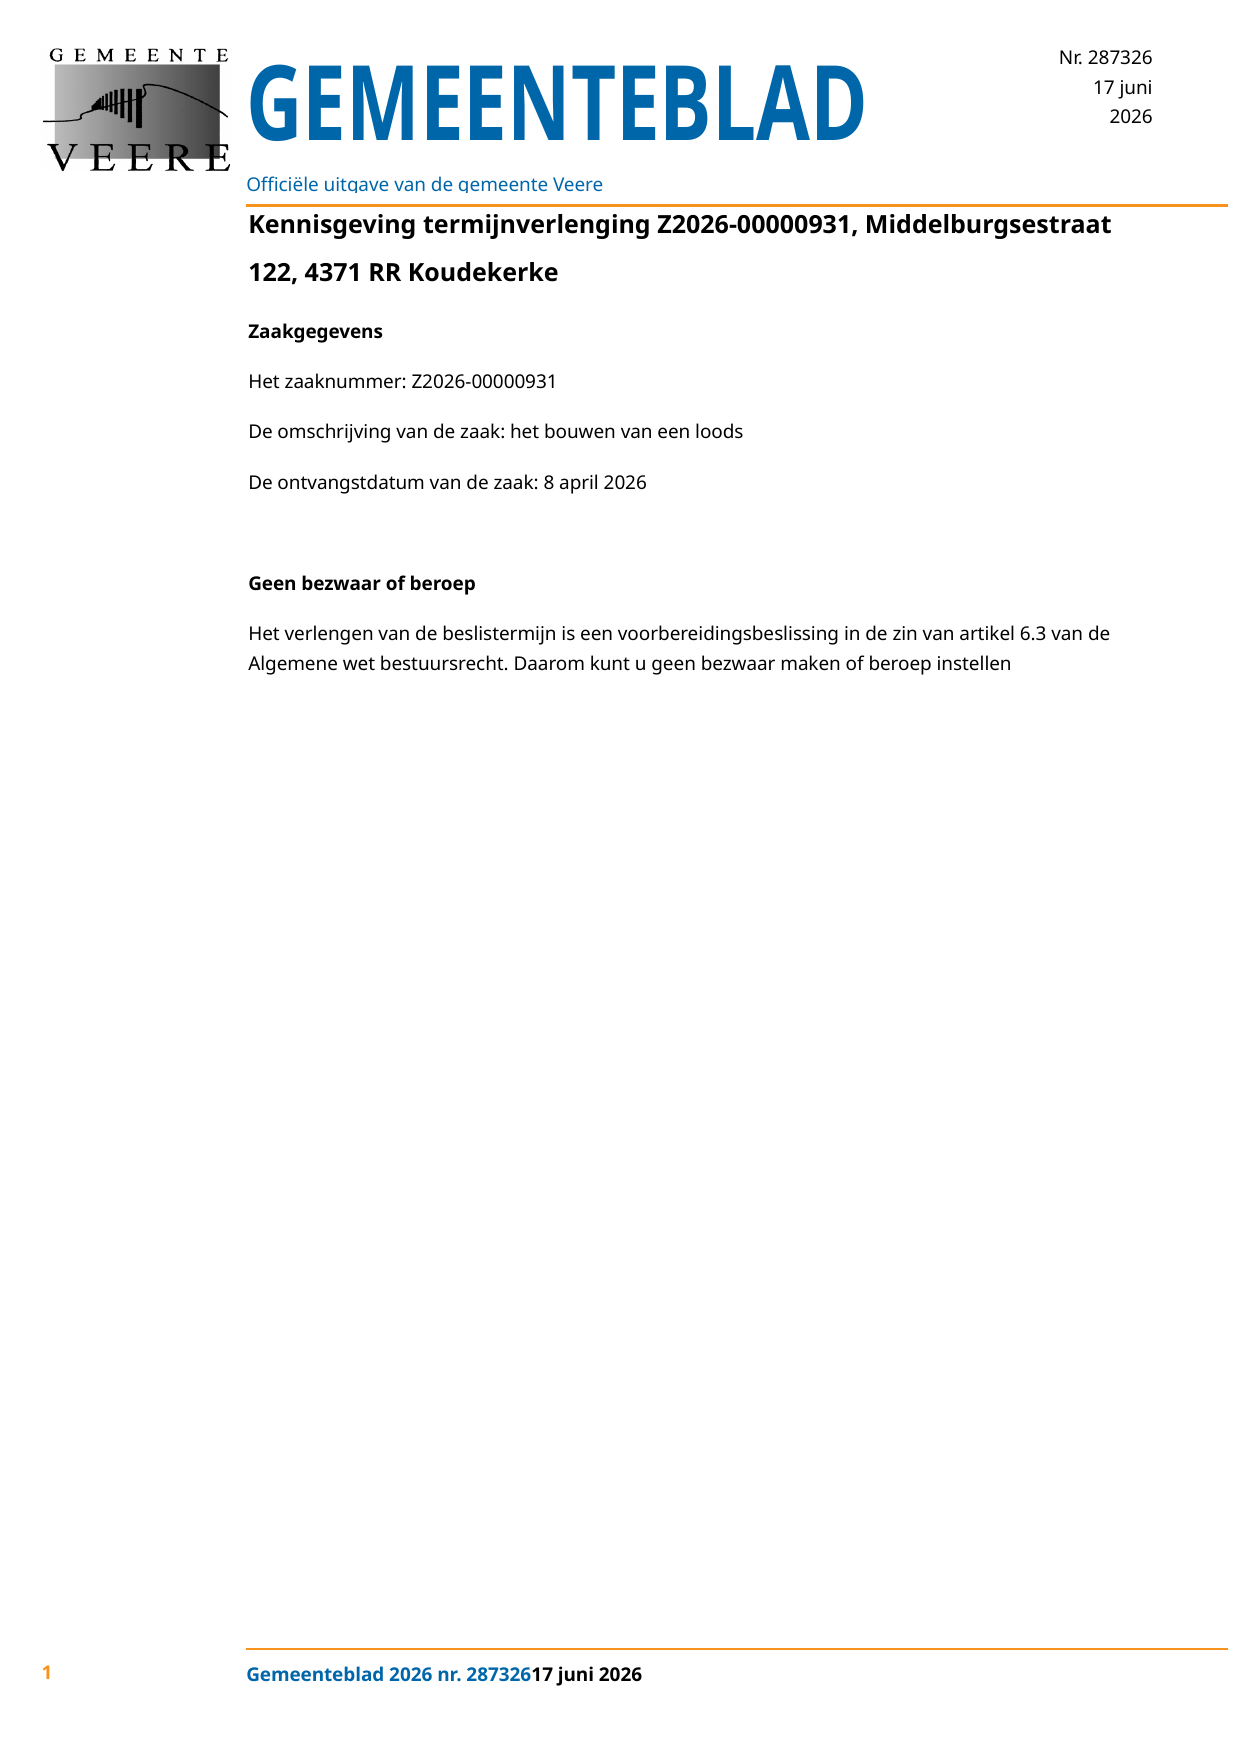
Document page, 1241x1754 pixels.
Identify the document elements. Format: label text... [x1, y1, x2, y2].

text Het verlengen van de beslistermijn is een voorbereidingsbeslissing in de zin van artikel 6.3 van de Algemene wet bestuursrecht. Daarom kunt u geen bezwaar maken of beroep instellen [248, 620, 1152, 676]
text Zaakgegevens [248, 318, 1152, 344]
text De omschrijving van de zaak: het bouwen van een loods [248, 419, 1152, 444]
text Kennisgeving termijnverlenging Z2026-00000931, Middelburgsestraat 122, 4371 RR Koudekerke [248, 207, 1152, 288]
text Geen bezwaar of beroep [248, 570, 1152, 596]
text Het zaaknummer: Z2026-00000931 [248, 368, 1152, 394]
text De ontvangstdatum van de zaak: 8 april 2026 [248, 469, 1152, 495]
picture [41, 47, 231, 172]
